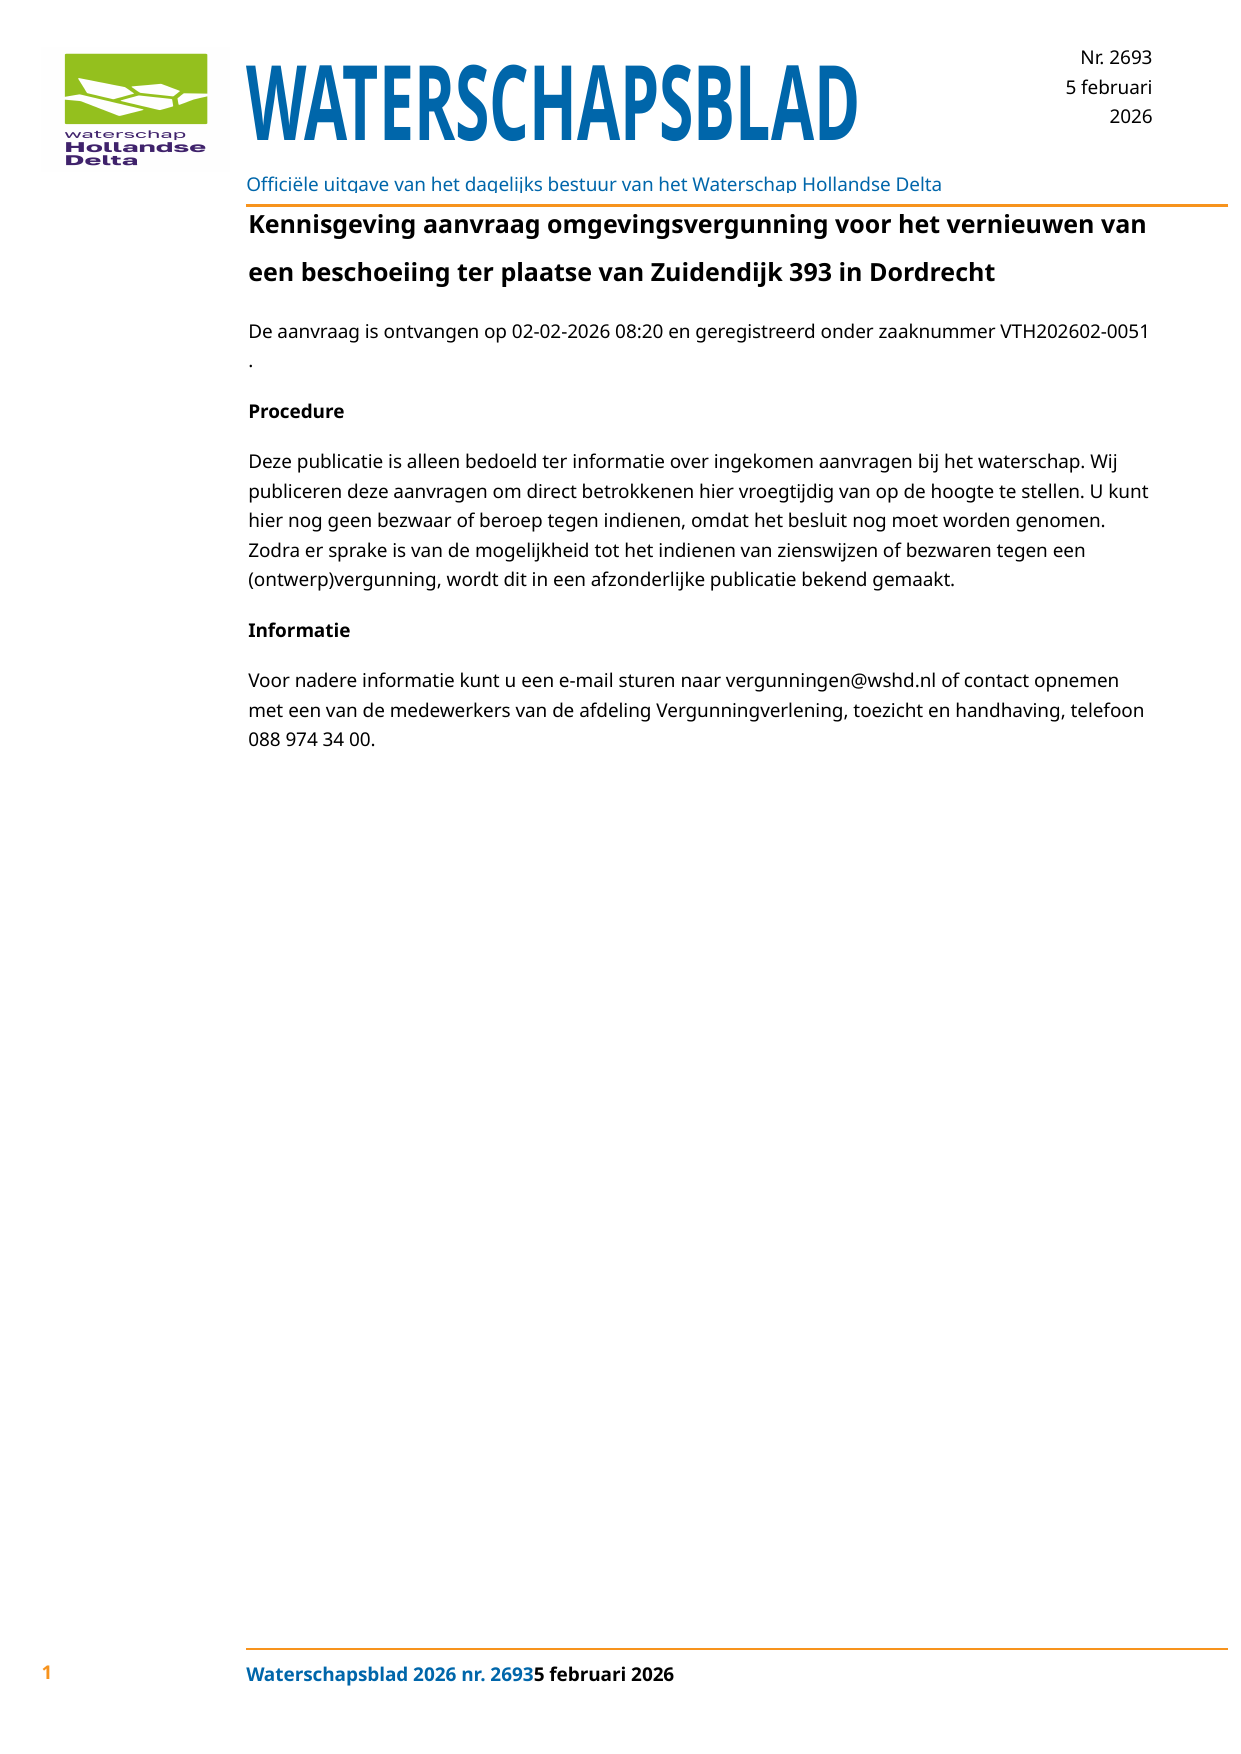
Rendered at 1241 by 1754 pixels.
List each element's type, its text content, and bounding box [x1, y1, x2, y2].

text Voor nadere informatie kunt u een e-mail sturen naar vergunningen@wshd.nl of contact opnemen met een van de medewerkers van de afdeling Vergunningverlening, toezicht en handhaving, telefoon 088 974 34 00. [248, 667, 1152, 752]
text Kennisgeving aanvraag omgevingsvergunning voor het vernieuwen van een beschoeiing ter plaatse van Zuidendijk 393 in Dordrecht [248, 207, 1152, 288]
text Informatie [248, 617, 1152, 643]
text Deze publicatie is alleen bedoeld ter informatie over ingekomen aanvragen bij het waterschap. Wij publiceren deze aanvragen om direct betrokkenen hier vroegtijdig van op de hoogte te stellen. U kunt hier nog geen bezwaar of beroep tegen indienen, omdat het besluit nog moet worden genomen. Zodra er sprake is van de mogelijkheid tot het indienen van zienswijzen of bezwaren tegen een (ontwerp)vergunning, wordt dit in een afzonderlijke publicatie bekend gemaakt. [248, 448, 1152, 592]
text Procedure [248, 398, 1152, 424]
picture [41, 47, 231, 172]
text De aanvraag is ontvangen op 02-02-2026 08:20 en geregistreerd onder zaaknummer VTH202602-0051 . [248, 318, 1152, 373]
